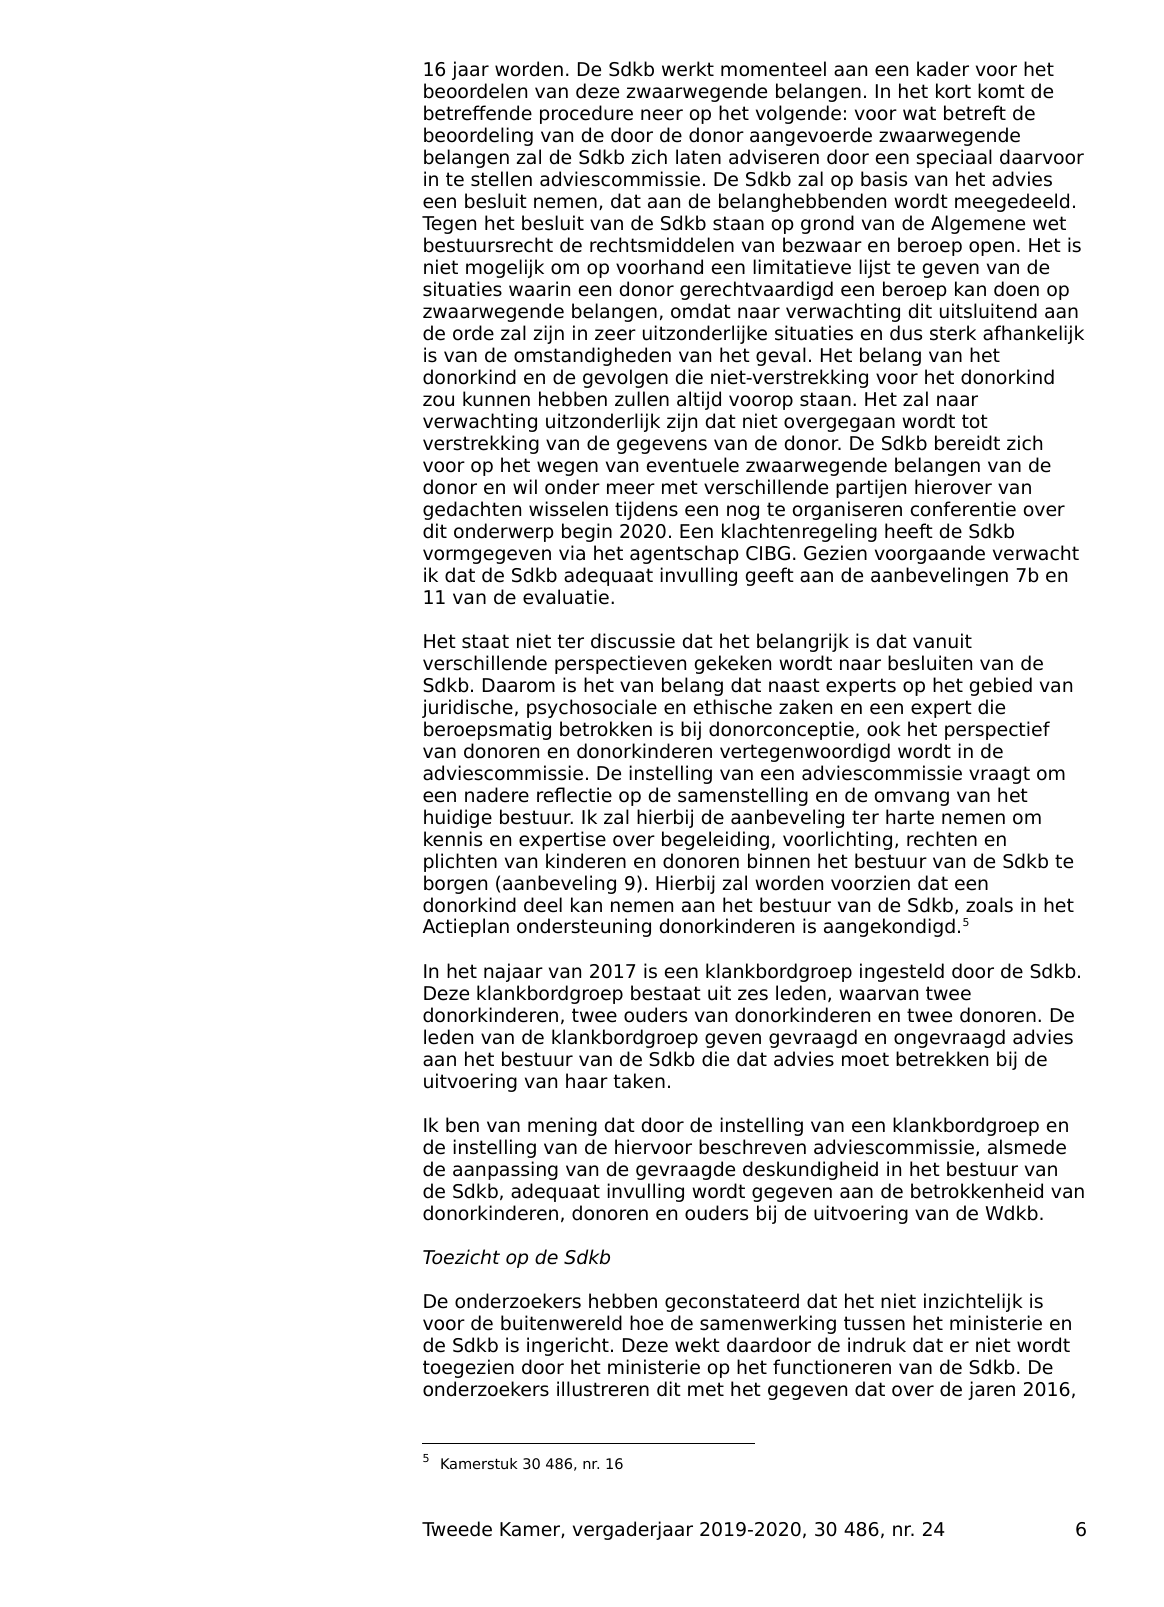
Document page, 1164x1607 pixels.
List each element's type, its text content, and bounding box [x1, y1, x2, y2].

text 16 jaar worden. De Sdkb werkt momenteel aan een kader voor het beoordelen van deze zwaarwegende belangen. In het kort komt de betreffende procedure neer op het volgende: voor wat betreft de beoordeling van de door de donor aangevoerde zwaarwegende belangen zal de Sdkb zich laten adviseren door een speciaal daarvoor in te stellen adviescommissie. De Sdkb zal op basis van het advies een besluit nemen, dat aan de belanghebbenden wordt meegedeeld. Tegen het besluit van de Sdkb staan op grond van de Algemene wet bestuursrecht de rechtsmiddelen van bezwaar en beroep open. Het is niet mogelijk om op voorhand een limitatieve lijst te geven van de situaties waarin een donor gerechtvaardigd een beroep kan doen op zwaarwegende belangen, omdat naar verwachting dit uitsluitend aan de orde zal zijn in zeer uitzonderlijke situaties en dus sterk afhankelijk is van de omstandigheden van het geval. Het belang van het donorkind en de gevolgen die niet-verstrekking voor het donorkind zou kunnen hebben zullen altijd voorop staan. Het zal naar verwachting uitzonderlijk zijn dat niet overgegaan wordt tot verstrekking van de gegevens van de donor. De Sdkb bereidt zich voor op het wegen van eventuele zwaarwegende belangen van de donor en wil onder meer met verschillende partijen hierover van gedachten wisselen tijdens een nog te organiseren conferentie over dit onderwerp begin 2020. Een klachtenregeling heeft de Sdkb vormgegeven via het agentschap CIBG. Gezien voorgaande verwacht ik dat de Sdkb adequaat invulling geeft aan de aanbevelingen 7b en 11 van de evaluatie. [422, 59, 1087, 608]
text Het staat niet ter discussie dat het belangrijk is dat vanuit verschillende perspectieven gekeken wordt naar besluiten van de Sdkb. Daarom is het van belang dat naast experts op het gebied van juridische, psychosociale en ethische zaken en een expert die beroepsmatig betrokken is bij donorconceptie, ook het perspectief van donoren en donorkinderen vertegenwoordigd wordt in de adviescommissie. De instelling van een adviescommissie vraagt om een nadere reflectie op de samenstelling en de omvang van het huidige bestuur. Ik zal hierbij de aanbeveling ter harte nemen om kennis en expertise over begeleiding, voorlichting, rechten en plichten van kinderen en donoren binnen het bestuur van de Sdkb te borgen (aanbeveling 9). Hierbij zal worden voorzien dat een donorkind deel kan nemen aan het bestuur van de Sdkb, zoals in het Actieplan ondersteuning donorkinderen is aangekondigd. [422, 631, 1087, 938]
text De onderzoekers hebben geconstateerd dat het niet inzichtelijk is voor de buitenwereld hoe de samenwerking tussen het ministerie en de Sdkb is ingericht. Deze wekt daardoor de indruk dat er niet wordt toegezien door het ministerie op het functioneren van de Sdkb. De onderzoekers illustreren dit met het gegeven dat over de jaren 2016, [422, 1291, 1087, 1401]
subtitle Toezicht op de Sdkb [422, 1247, 1087, 1269]
text Kamerstuk 30 486, nr. 16 [422, 1452, 1087, 1474]
text Ik ben van mening dat door de instelling van een klankbordgroep en de instelling van de hiervoor beschreven adviescommissie, alsmede de aanpassing van de gevraagde deskundigheid in het bestuur van de Sdkb, adequaat invulling wordt gegeven aan de betrokkenheid van donorkinderen, donoren en ouders bij de uitvoering van de Wdkb. [422, 1115, 1087, 1224]
text In het najaar van 2017 is een klankbordgroep ingesteld door de Sdkb. Deze klankbordgroep bestaat uit zes leden, waarvan twee donorkinderen, twee ouders van donorkinderen en twee donoren. De leden van de klankbordgroep geven gevraagd en ongevraagd advies aan het bestuur van de Sdkb die dat advies moet betrekken bij de uitvoering van haar taken. [422, 961, 1087, 1092]
